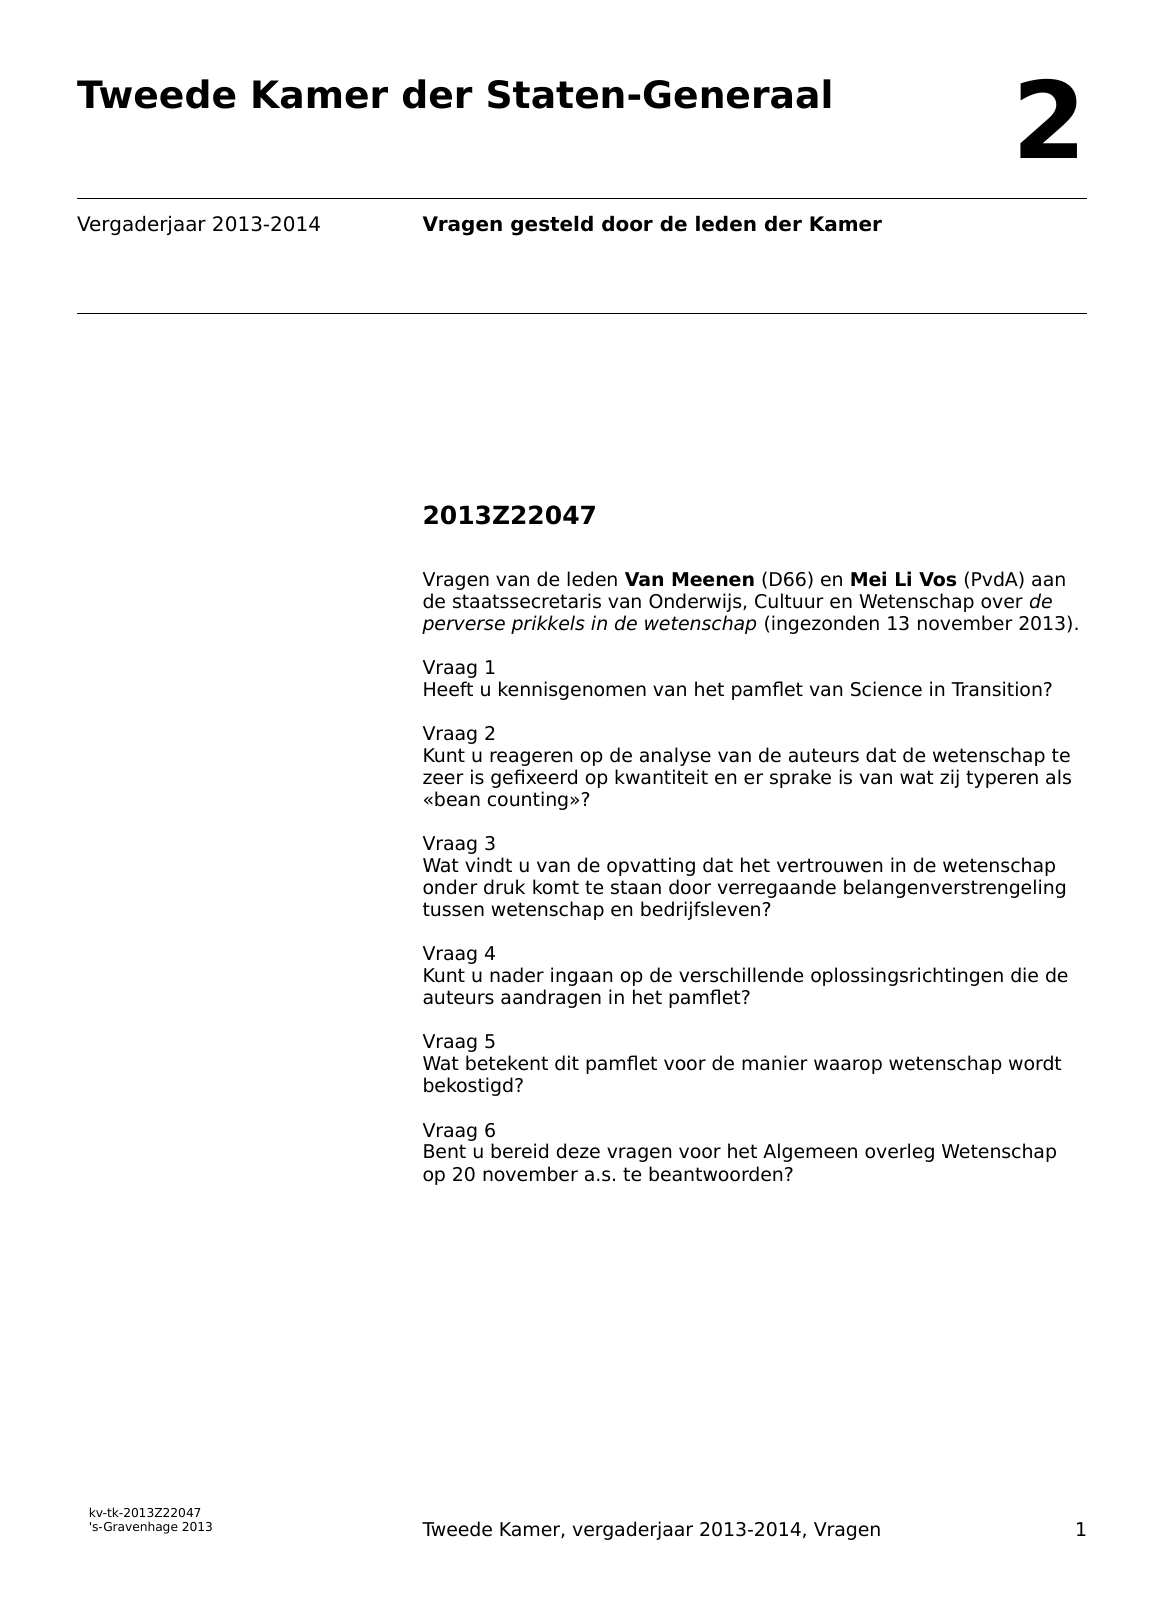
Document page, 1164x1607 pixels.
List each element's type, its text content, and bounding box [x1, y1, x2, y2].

text Wat vindt u van de opvatting dat het vertrouwen in de wetenschap onder druk komt te staan door verregaande belangenverstrengeling tussen wetenschap en bedrijfsleven? [422, 855, 1087, 921]
text kv-tk-2013Z22047 [88, 1506, 323, 1520]
text 's-Gravenhage 2013 [88, 1520, 323, 1534]
text Vragen van de leden Van Meenen (D66) en Mei Li Vos (PvdA) aan de staatssecretaris van Onderwijs, Cultuur en Wetenschap over de perverse prikkels in de wetenschap (ingezonden 13 november 2013). [422, 569, 1087, 635]
text Kunt u reageren op de analyse van de auteurs dat de wetenschap te zeer is gefixeerd op kwantiteit en er sprake is van wat zij typeren als «bean counting»? [422, 745, 1087, 811]
text Vraag 1 [422, 657, 1087, 679]
text Kunt u nader ingaan op de verschillende oplossingsrichtingen die de auteurs aandragen in het pamflet? [422, 965, 1087, 1009]
table_cell Vragen gesteld door de leden der Kamer [422, 199, 1087, 313]
text Vraag 4 [422, 943, 1087, 965]
table_header 2 [886, 59, 1087, 198]
text Vraag 5 [422, 1031, 1087, 1053]
text Vraag 6 [422, 1119, 1087, 1141]
text Vraag 2 [422, 723, 1087, 745]
text Heeft u kennisgenomen van het pamflet van Science in Transition? [422, 679, 1087, 701]
table_header Tweede Kamer der Staten-Generaal [77, 59, 886, 198]
text Bent u bereid deze vragen voor het Algemeen overleg Wetenschap op 20 november a.s. te beantwoorden? [422, 1141, 1087, 1185]
text Vraag 3 [422, 833, 1087, 855]
text Wat betekent dit pamflet voor de manier waarop wetenschap wordt bekostigd? [422, 1053, 1087, 1097]
text 2013Z22047 [422, 501, 1087, 531]
table_cell Vergaderjaar 2013-2014 [77, 199, 422, 313]
